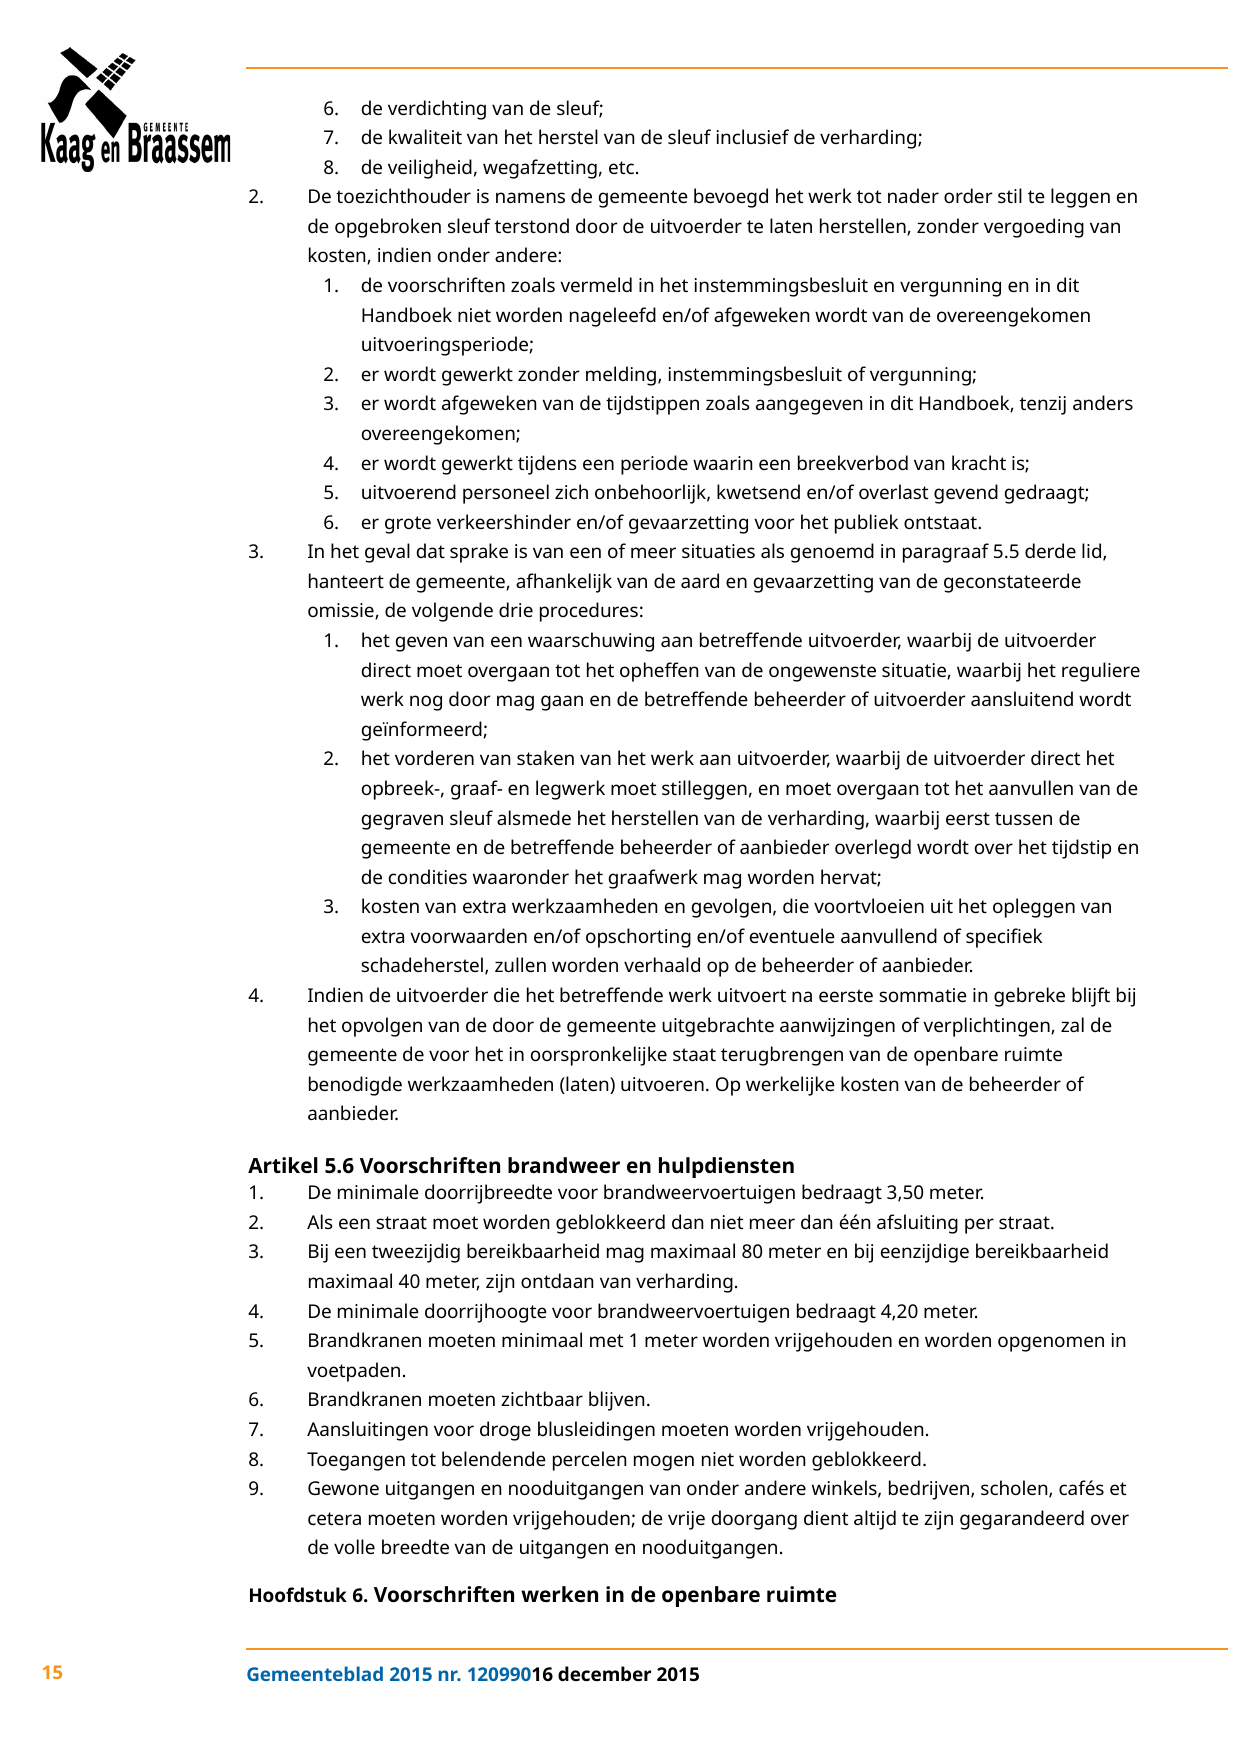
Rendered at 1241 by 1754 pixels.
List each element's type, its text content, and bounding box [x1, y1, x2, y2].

list Brandkranen moeten minimaal met 1 meter worden vrijgehouden en worden opgenomen in voetpaden. [248, 1327, 1152, 1383]
list In het geval dat sprake is van een of meer situaties als genoemd in paragraaf 5.5 derde lid, hanteert de gemeente, afhankelijk van de aard en gevaarzetting van de geconstateerde omissie, de volgende drie procedures: [248, 538, 1152, 623]
list er wordt gewerkt zonder melding, instemmingsbesluit of vergunning; [323, 361, 1152, 387]
text Hoofdstuk 6. Voorschriften werken in de openbare ruimte [248, 1580, 1152, 1608]
list Indien de uitvoerder die het betreffende werk uitvoert na eerste sommatie in gebreke blijft bij het opvolgen van de door de gemeente uitgebrachte aanwijzingen of verplichtingen, zal de gemeente de voor het in oorspronkelijke staat terugbrengen van de openbare ruimte benodigde werkzaamheden (laten) uitvoeren. Op werkelijke kosten van de beheerder of aanbieder. [248, 982, 1152, 1126]
list Als een straat moet worden geblokkeerd dan niet meer dan één afsluiting per straat. [248, 1209, 1152, 1235]
list De minimale doorrijbreedte voor brandweervoertuigen bedraagt 3,50 meter. [248, 1179, 1152, 1205]
list de voorschriften zoals vermeld in het instemmingsbesluit en vergunning en in dit Handboek niet worden nageleefd en/of afgeweken wordt van de overeengekomen uitvoeringsperiode; [323, 272, 1152, 357]
list Brandkranen moeten zichtbaar blijven. [248, 1387, 1152, 1412]
list er wordt gewerkt tijdens een periode waarin een breekverbod van kracht is; [323, 450, 1152, 476]
list Gewone uitgangen en nooduitgangen van onder andere winkels, bedrijven, scholen, cafés et cetera moeten worden vrijgehouden; de vrije doorgang dient altijd te zijn gegarandeerd over de volle breedte van de uitgangen en nooduitgangen. [248, 1475, 1152, 1560]
list er grote verkeershinder en/of gevaarzetting voor het publiek ontstaat. [323, 509, 1152, 535]
list De minimale doorrijhoogte voor brandweervoertuigen bedraagt 4,20 meter. [248, 1298, 1152, 1323]
list er wordt afgeweken van de tijdstippen zoals aangegeven in dit Handboek, tenzij anders overeengekomen; [323, 391, 1152, 446]
list de kwaliteit van het herstel van de sleuf inclusief de verharding; [323, 124, 1152, 150]
list de verdichting van de sleuf; [323, 95, 1152, 121]
list uitvoerend personeel zich onbehoorlijk, kwetsend en/of overlast gevend gedraagt; [323, 479, 1152, 505]
list het geven van een waarschuwing aan betreffende uitvoerder, waarbij de uitvoerder direct moet overgaan tot het opheffen van de ongewenste situatie, waarbij het reguliere werk nog door mag gaan en de betreffende beheerder of uitvoerder aansluitend wordt geïnformeerd; [323, 627, 1152, 742]
list Toegangen tot belendende percelen mogen niet worden geblokkeerd. [248, 1446, 1152, 1471]
text Artikel 5.6 Voorschriften brandweer en hulpdiensten [248, 1151, 1152, 1179]
list Aansluitingen voor droge blusleidingen moeten worden vrijgehouden. [248, 1416, 1152, 1442]
list de veiligheid, wegafzetting, etc. [323, 154, 1152, 180]
picture [41, 47, 231, 172]
list De toezichthouder is namens de gemeente bevoegd het werk tot nader order stil te leggen en de opgebroken sleuf terstond door de uitvoerder te laten herstellen, zonder vergoeding van kosten, indien onder andere: [248, 183, 1152, 268]
list het vorderen van staken van het werk aan uitvoerder, waarbij de uitvoerder direct het opbreek-, graaf- en legwerk moet stilleggen, en moet overgaan tot het aanvullen van de gegraven sleuf alsmede het herstellen van de verharding, waarbij eerst tussen de gemeente en de betreffende beheerder of aanbieder overlegd wordt over het tijdstip en de condities waaronder het graafwerk mag worden hervat; [323, 746, 1152, 890]
list Bij een tweezijdig bereikbaarheid mag maximaal 80 meter en bij eenzijdige bereikbaarheid maximaal 40 meter, zijn ontdaan van verharding. [248, 1239, 1152, 1294]
list kosten van extra werkzaamheden en gevolgen, die voortvloeien uit het opleggen van extra voorwaarden en/of opschorting en/of eventuele aanvullend of specifiek schadeherstel, zullen worden verhaald op de beheerder of aanbieder. [323, 893, 1152, 978]
